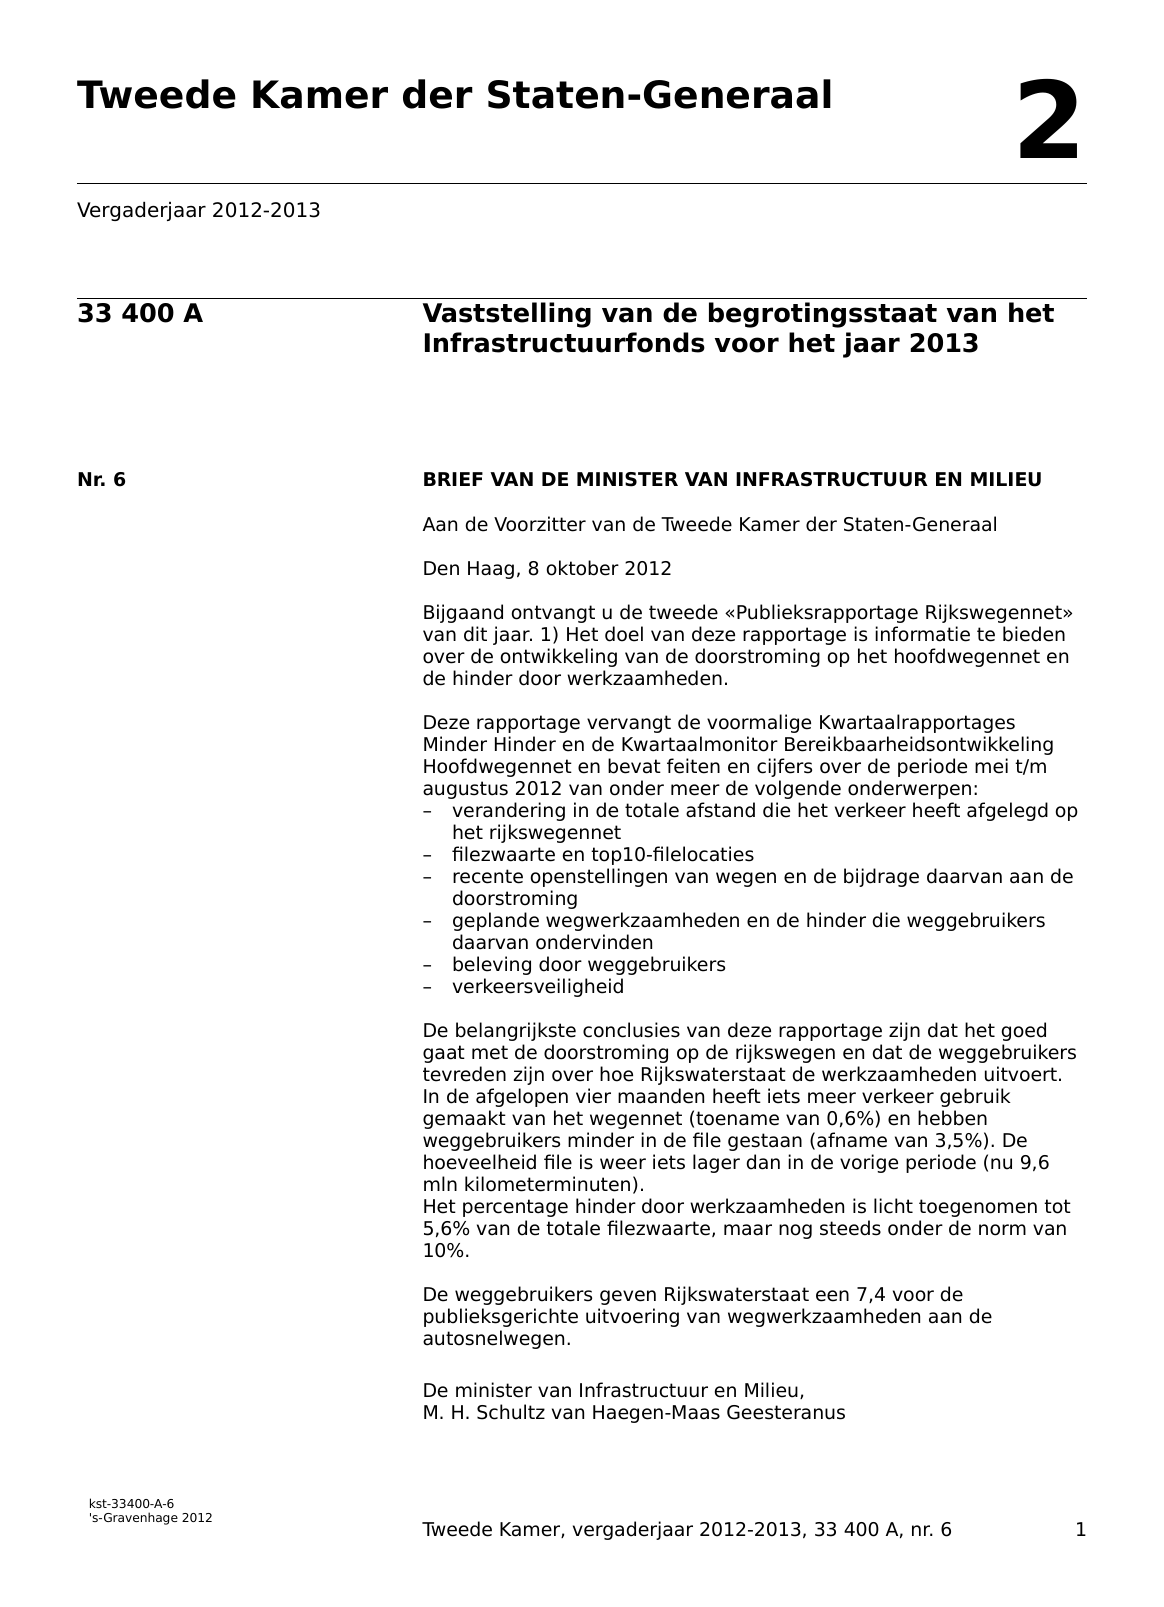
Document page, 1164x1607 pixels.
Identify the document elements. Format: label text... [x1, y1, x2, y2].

text Aan de Voorzitter van de Tweede Kamer der Staten-Generaal [422, 513, 1087, 536]
text Het percentage hinder door werkzaamheden is licht toegenomen tot 5,6% van de totale filezwaarte, maar nog steeds onder de norm van 10%. [422, 1196, 1087, 1262]
subtitle Nr. 6 BRIEF VAN DE MINISTER VAN INFRASTRUCTUUR EN MILIEU [77, 469, 1087, 491]
table_header 2 [886, 59, 1087, 183]
table_header Tweede Kamer der Staten-Generaal [77, 59, 886, 183]
text De minister van Infrastructuur en Milieu, M. H. Schultz van Haegen-Maas Geesteranus [422, 1380, 1087, 1424]
text De weggebruikers geven Rijkswaterstaat een 7,4 voor de publieksgerichte uitvoering van wegwerkzaamheden aan de autosnelwegen. [422, 1284, 1087, 1350]
text Den Haag, 8 oktober 2012 [422, 558, 1087, 580]
text 's-Gravenhage 2012 [88, 1511, 323, 1525]
text – beleving door weggebruikers [422, 954, 1087, 976]
subtitle 33 400 A Vaststelling van de begrotingsstaat van het Infrastructuurfonds voor het jaar 2013 [77, 299, 1087, 358]
table_cell Vergaderjaar 2012-2013 [77, 184, 1087, 298]
text – verkeersveiligheid [422, 976, 1087, 998]
text De belangrijkste conclusies van deze rapportage zijn dat het goed gaat met de doorstroming op de rijkswegen en dat de weggebruikers tevreden zijn over hoe Rijkswaterstaat de werkzaamheden uitvoert. [422, 1020, 1087, 1086]
text kst-33400-A-6 [88, 1497, 323, 1511]
text Bijgaand ontvangt u de tweede «Publieksrapportage Rijkswegennet» van dit jaar. 1) Het doel van deze rapportage is informatie te bieden over de ontwikkeling van de doorstroming op het hoofdwegennet en de hinder door werkzaamheden. [422, 602, 1087, 690]
text – verandering in de totale afstand die het verkeer heeft afgelegd op het rijkswegennet [422, 800, 1087, 844]
text – geplande wegwerkzaamheden en de hinder die weggebruikers daarvan ondervinden [422, 910, 1087, 954]
text Deze rapportage vervangt de voormalige Kwartaalrapportages Minder Hinder en de Kwartaalmonitor Bereikbaarheidsontwikkeling Hoofdwegennet en bevat feiten en cijfers over de periode mei t/m augustus 2012 van onder meer de volgende onderwerpen: [422, 712, 1087, 800]
text In de afgelopen vier maanden heeft iets meer verkeer gebruik gemaakt van het wegennet (toename van 0,6%) en hebben weggebruikers minder in de file gestaan (afname van 3,5%). De hoeveelheid file is weer iets lager dan in de vorige periode (nu 9,6 mln kilometerminuten). [422, 1086, 1087, 1196]
text – recente openstellingen van wegen en de bijdrage daarvan aan de doorstroming [422, 866, 1087, 910]
text – filezwaarte en top10-filelocaties [422, 844, 1087, 866]
